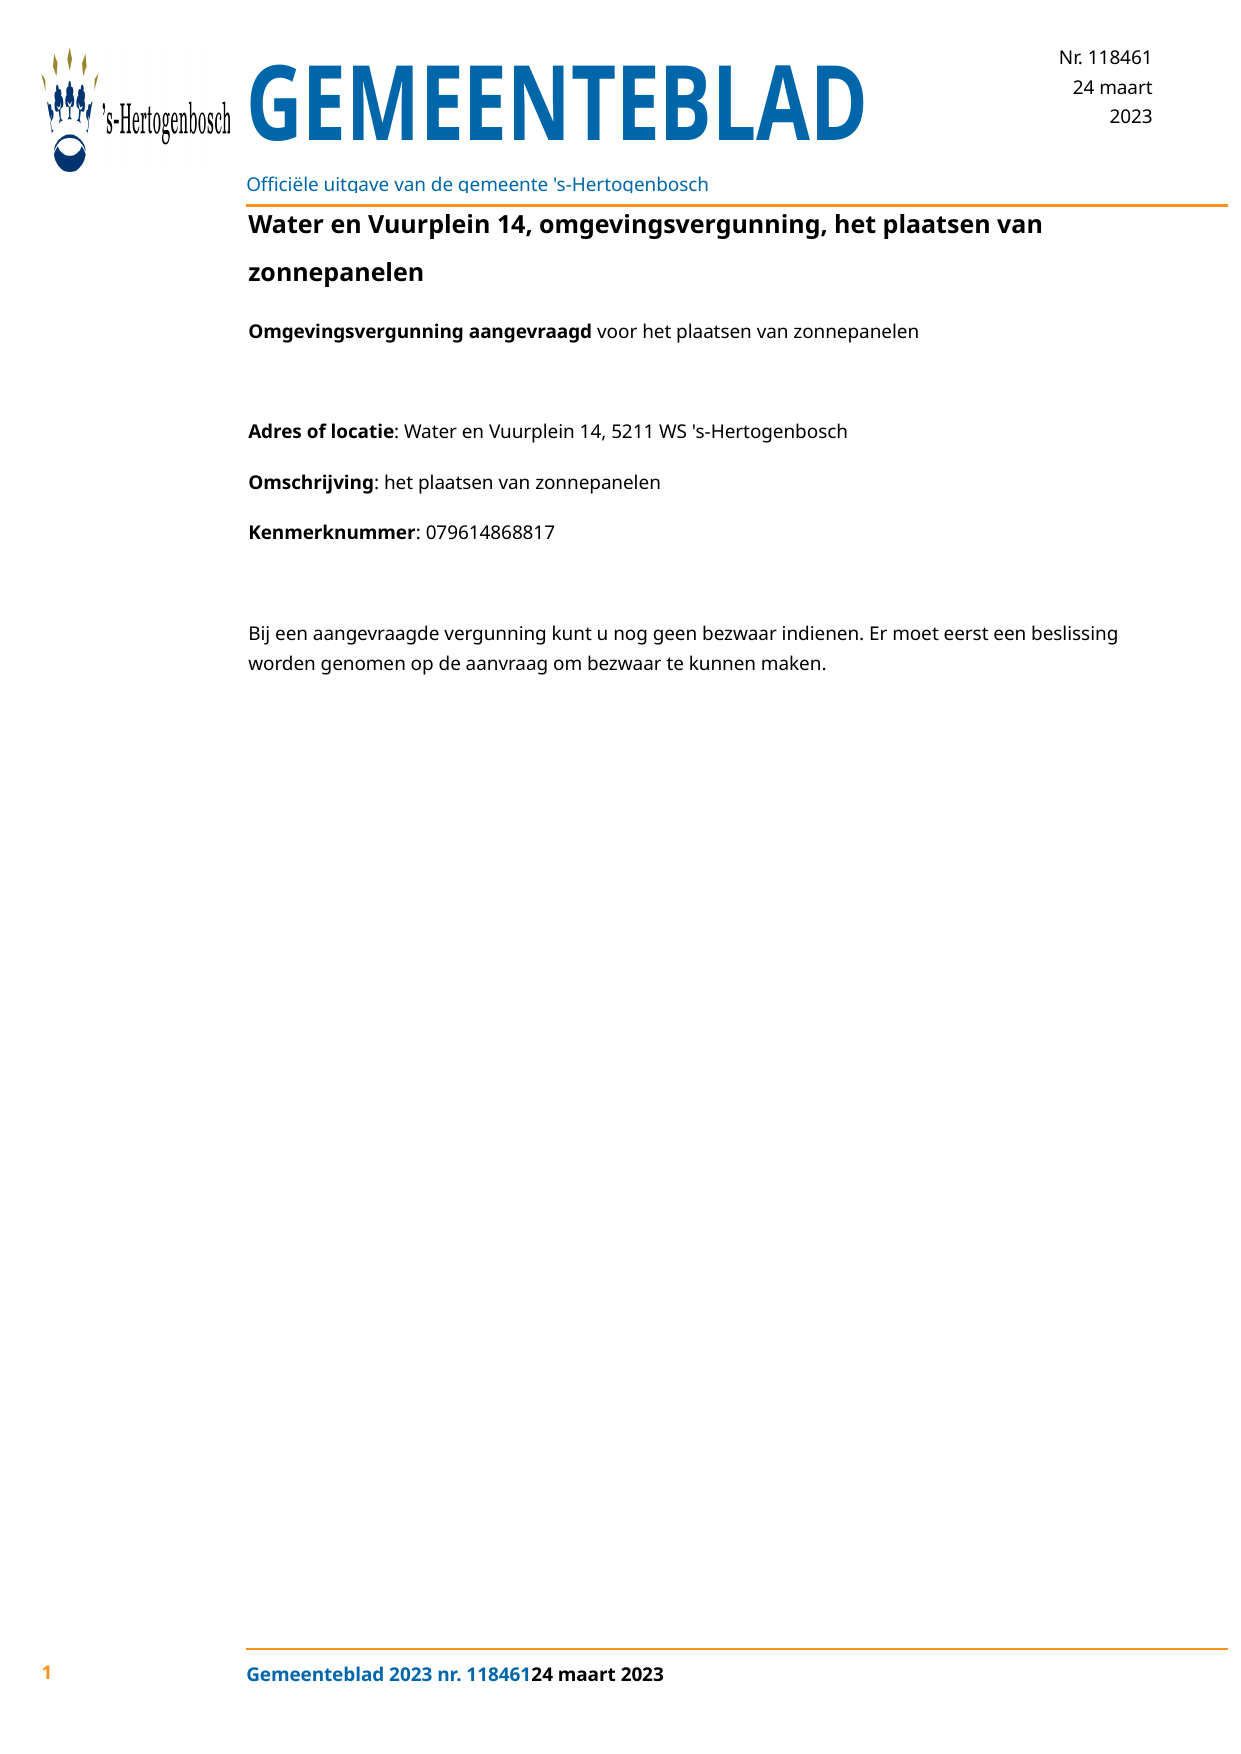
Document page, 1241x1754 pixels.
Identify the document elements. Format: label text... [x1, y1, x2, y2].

text Kenmerknummer: 079614868817 [248, 519, 1152, 545]
text Bij een aangevraagde vergunning kunt u nog geen bezwaar indienen. Er moet eerst een beslissing worden genomen op de aanvraag om bezwaar te kunnen maken. [248, 620, 1152, 676]
picture [41, 47, 231, 172]
text Water en Vuurplein 14, omgevingsvergunning, het plaatsen van zonnepanelen [248, 207, 1152, 288]
text Omschrijving: het plaatsen van zonnepanelen [248, 469, 1152, 495]
text Omgevingsvergunning aangevraagd voor het plaatsen van zonnepanelen [248, 318, 1152, 344]
text Adres of locatie: Water en Vuurplein 14, 5211 WS 's-Hertogenbosch [248, 419, 1152, 444]
